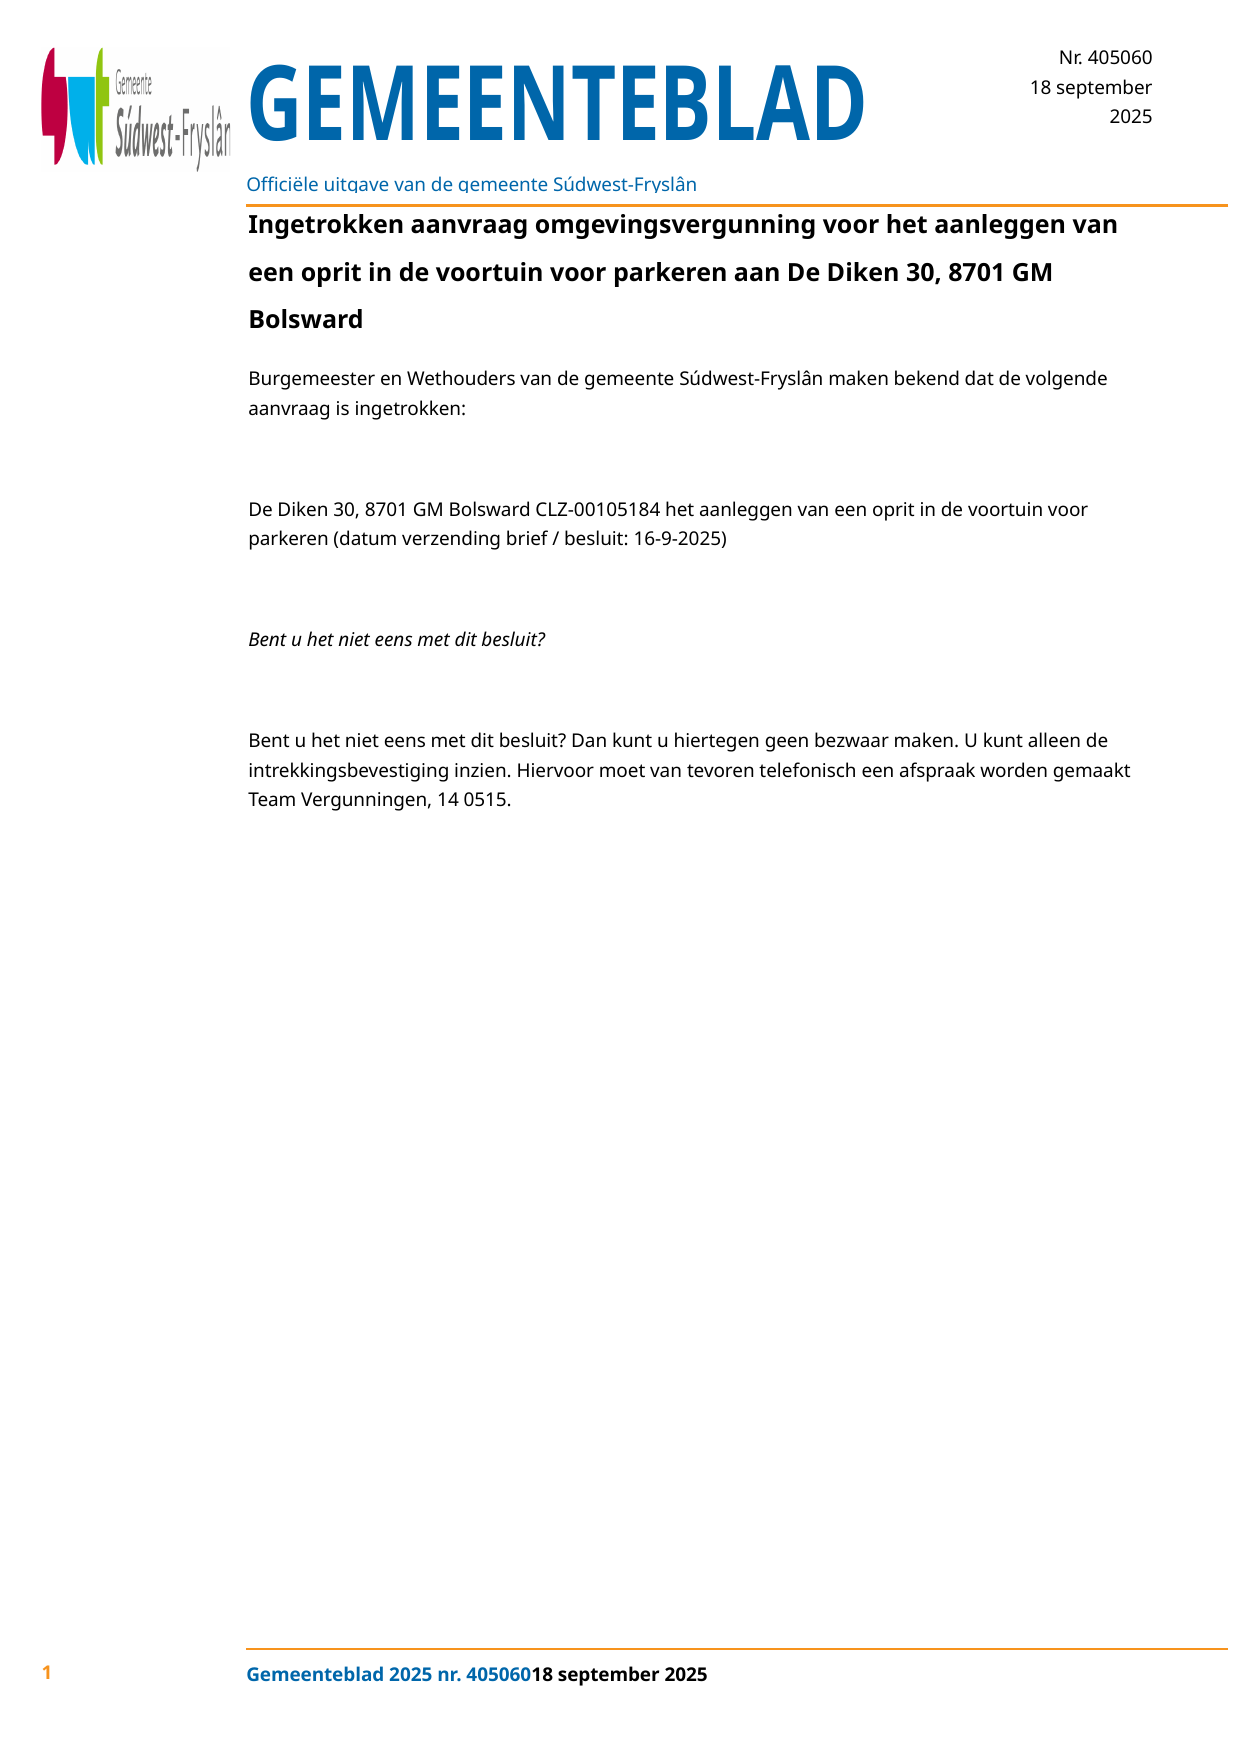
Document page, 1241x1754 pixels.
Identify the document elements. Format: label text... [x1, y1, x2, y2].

text Bent u het niet eens met dit besluit? Dan kunt u hiertegen geen bezwaar maken. U kunt alleen de intrekkingsbevestiging inzien. Hiervoor moet van tevoren telefonisch een afspraak worden gemaakt Team Vergunningen, 14 0515. [248, 727, 1152, 812]
text Bent u het niet eens met dit besluit? [248, 626, 1152, 652]
picture [41, 47, 231, 172]
text Burgemeester en Wethouders van de gemeente Súdwest-Fryslân maken bekend dat de volgende aanvraag is ingetrokken: [248, 366, 1152, 421]
text Ingetrokken aanvraag omgevingsvergunning voor het aanleggen van een oprit in de voortuin voor parkeren aan De Diken 30, 8701 GM Bolsward [248, 207, 1152, 336]
text De Diken 30, 8701 GM Bolsward CLZ-00105184 het aanleggen van een oprit in de voortuin voor parkeren (datum verzending brief / besluit: 16-9-2025) [248, 496, 1152, 551]
